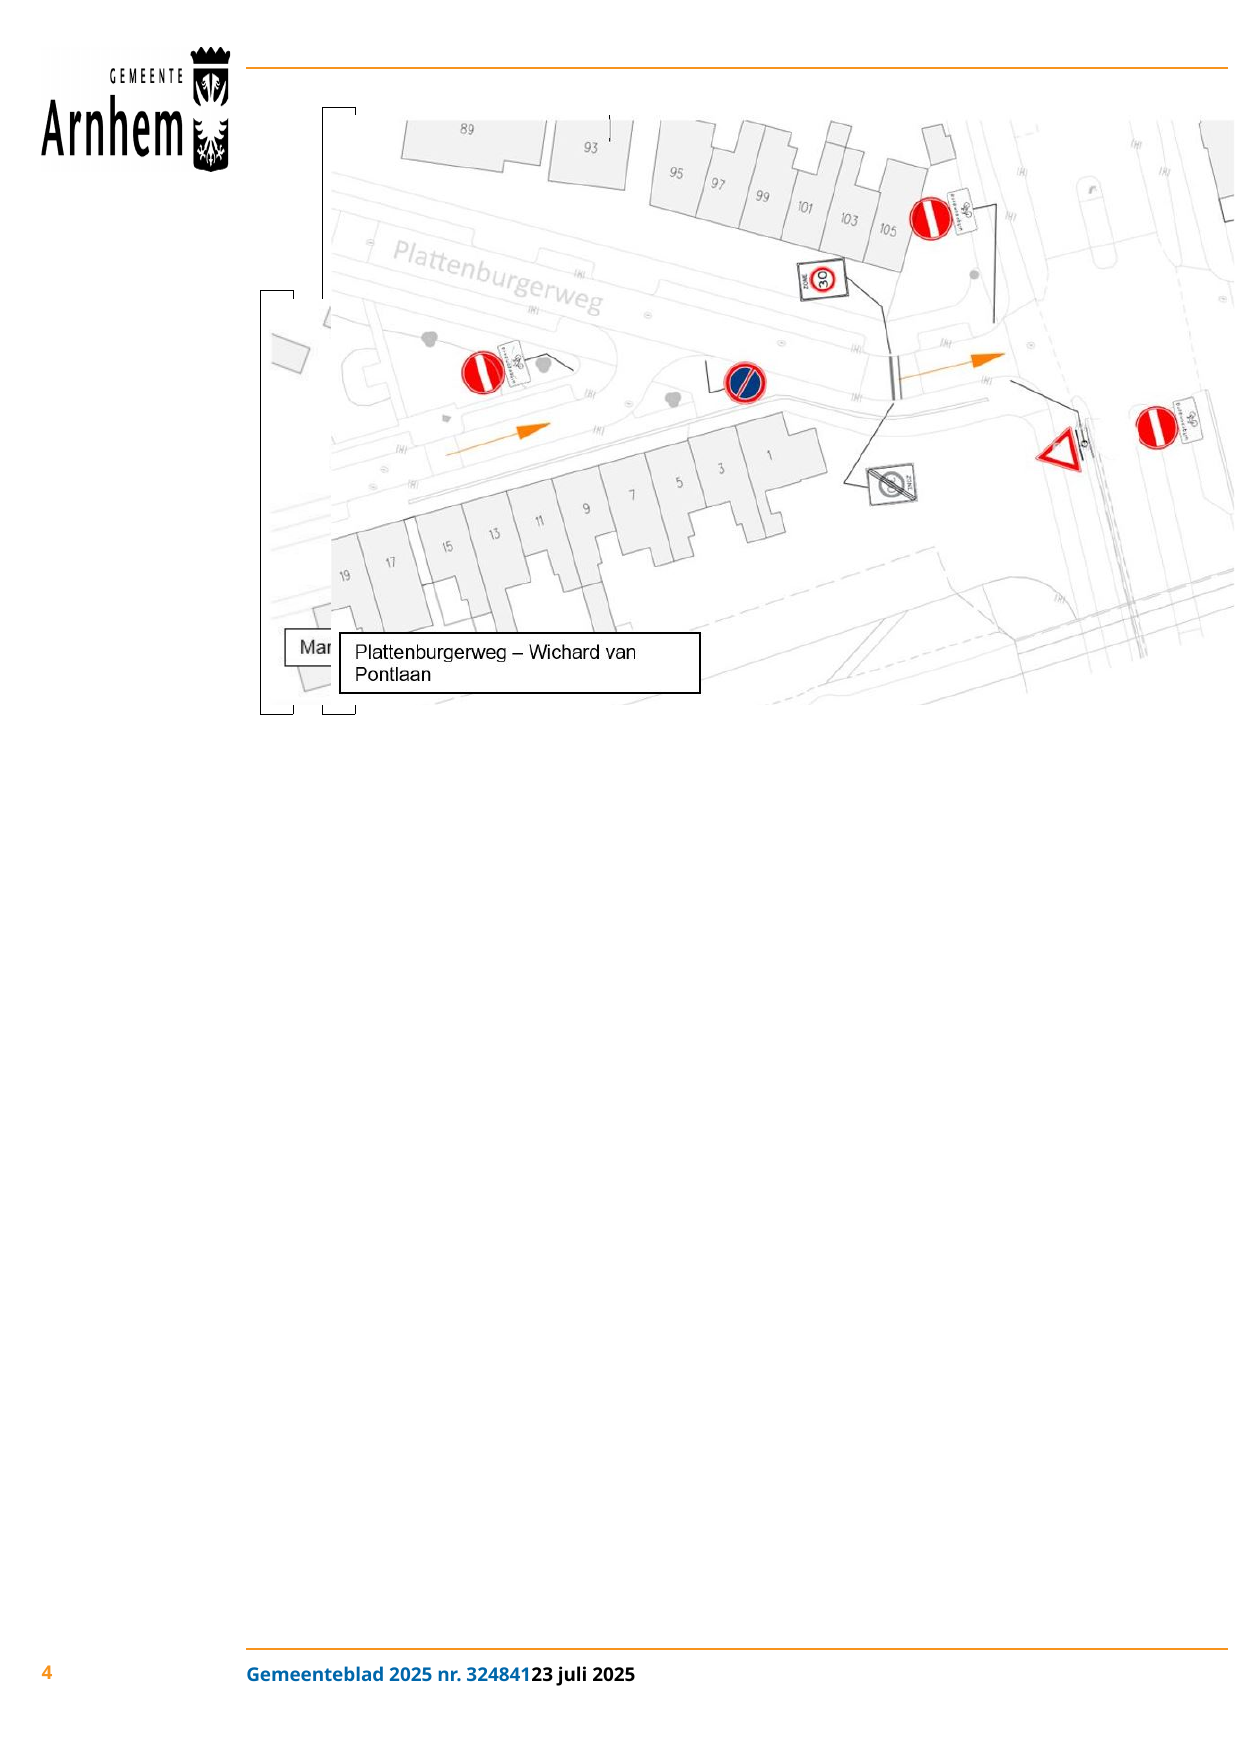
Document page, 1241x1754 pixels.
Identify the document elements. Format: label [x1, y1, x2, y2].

picture [268, 115, 1235, 705]
picture [41, 47, 231, 172]
